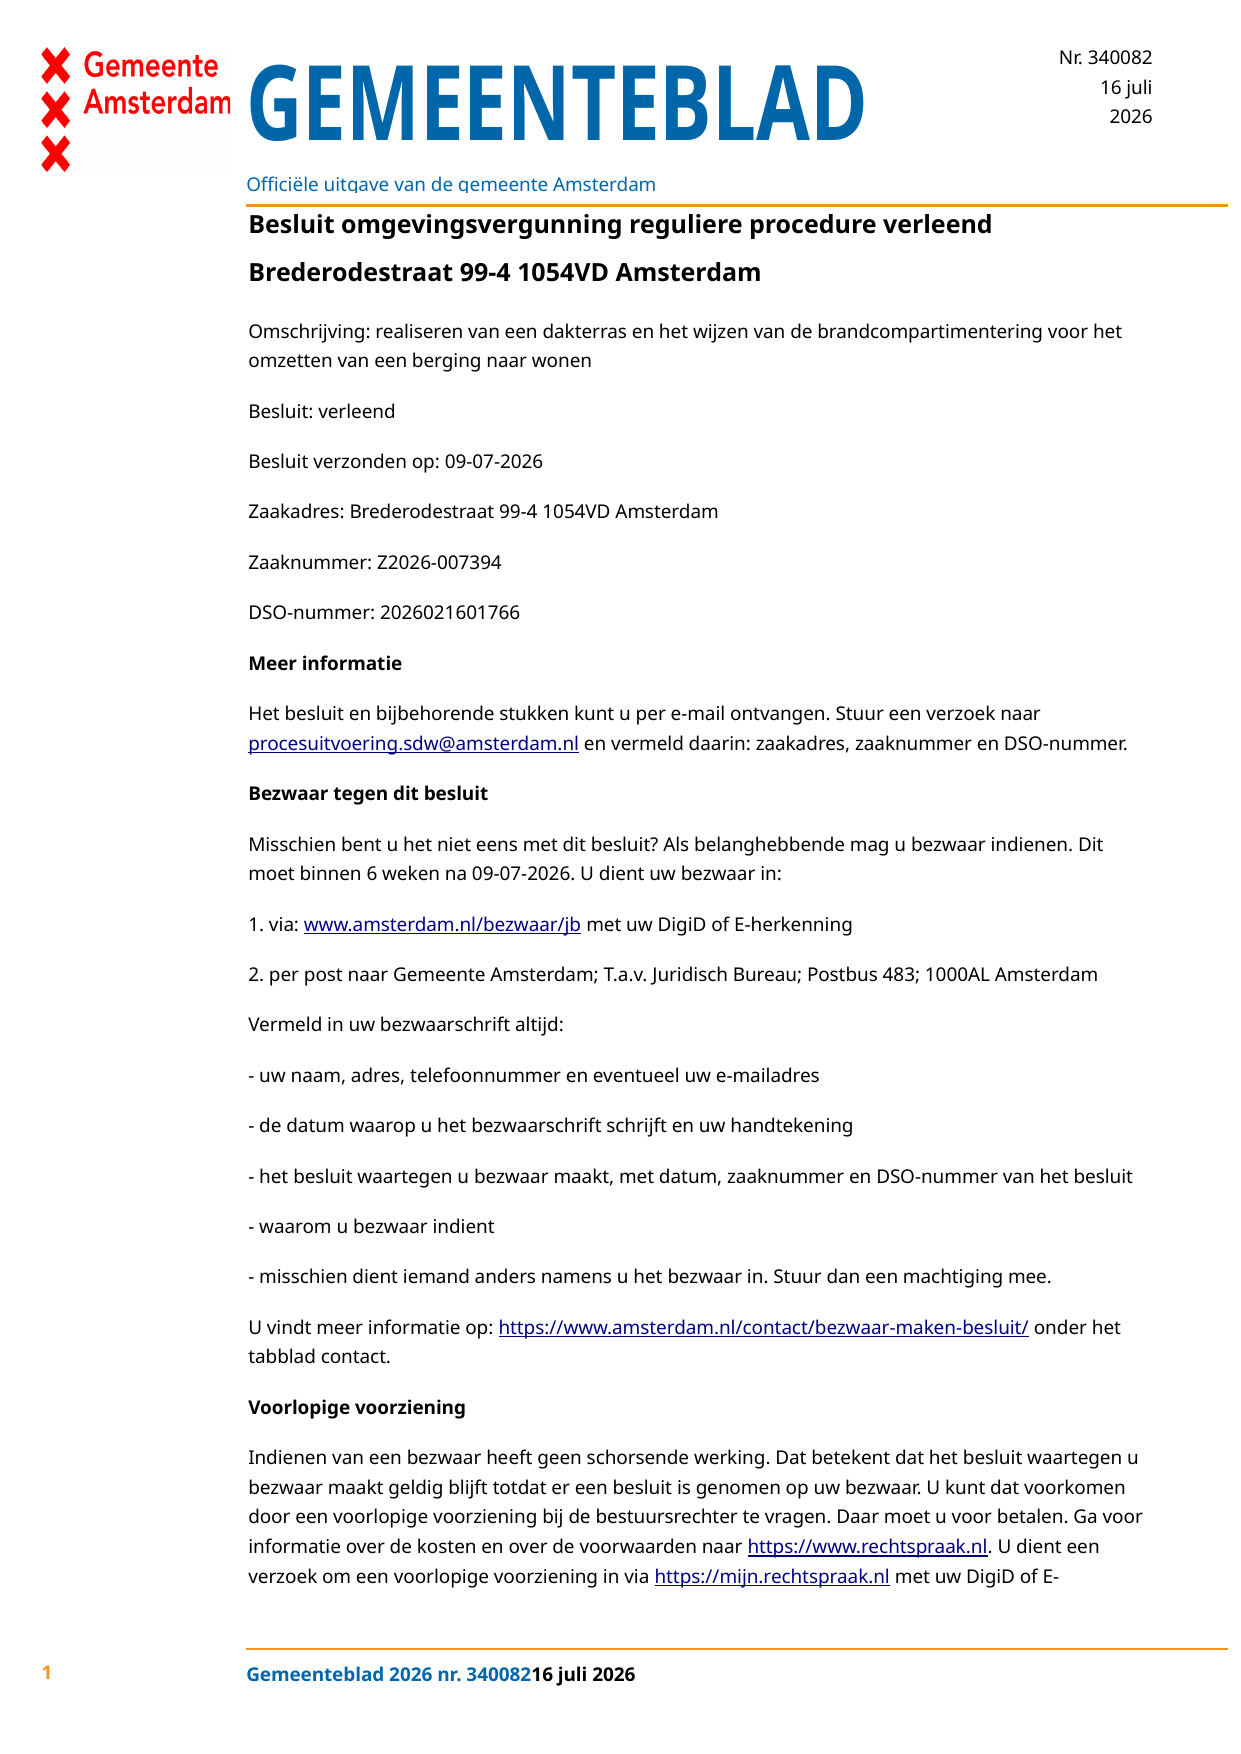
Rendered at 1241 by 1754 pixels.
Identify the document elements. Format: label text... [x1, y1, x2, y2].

text - misschien dient iemand anders namens u het bezwaar in. Stuur dan een machtiging mee. [248, 1264, 1152, 1289]
text 1. via: www.amsterdam.nl/bezwaar/jb met uw DigiD of E-herkenning [248, 911, 1152, 937]
text - de datum waarop u het bezwaarschrift schrijft en uw handtekening [248, 1112, 1152, 1138]
text Misschien bent u het niet eens met dit besluit? Als belanghebbende mag u bezwaar indienen. Dit moet binnen 6 weken na 09-07-2026. U dient uw bezwaar in: [248, 831, 1152, 886]
text 2. per post naar Gemeente Amsterdam; T.a.v. Juridisch Bureau; Postbus 483; 1000AL Amsterdam [248, 961, 1152, 987]
text - waarom u bezwaar indient [248, 1213, 1152, 1239]
text Omschrijving: realiseren van een dakterras en het wijzen van de brandcompartimentering voor het omzetten van een berging naar wonen [248, 318, 1152, 373]
text Indienen van een bezwaar heeft geen schorsende werking. Dat betekent dat het besluit waartegen u bezwaar maakt geldig blijft totdat er een besluit is genomen op uw bezwaar. U kunt dat voorkomen door een voorlopige voorziening bij de bestuursrechter te vragen. Daar moet u voor betalen. Ga voor informatie over de kosten en over de voorwaarden naar https://www.rechtspraak.nl. U dient een verzoek om een voorlopige voorziening in via https://mijn.rechtspraak.nl met uw DigiD of E- [248, 1444, 1152, 1589]
text Besluit verzonden op: 09-07-2026 [248, 448, 1152, 474]
text DSO-nummer: 2026021601766 [248, 599, 1152, 625]
text Bezwaar tegen dit besluit [248, 780, 1152, 806]
text - uw naam, adres, telefoonnummer en eventueel uw e-mailadres [248, 1062, 1152, 1088]
picture [41, 47, 231, 172]
text Het besluit en bijbehorende stukken kunt u per e-mail ontvangen. Stuur een verzoek naar procesuitvoering.sdw@amsterdam.nl en vermeld daarin: zaakadres, zaaknummer en DSO-nummer. [248, 700, 1152, 756]
text Voorlopige voorziening [248, 1394, 1152, 1420]
text - het besluit waartegen u bezwaar maakt, met datum, zaaknummer en DSO-nummer van het besluit [248, 1163, 1152, 1189]
text Besluit: verleend [248, 398, 1152, 424]
text Vermeld in uw bezwaarschrift altijd: [248, 1012, 1152, 1037]
text Besluit omgevingsvergunning reguliere procedure verleend Brederodestraat 99-4 1054VD Amsterdam [248, 207, 1152, 288]
text U vindt meer informatie op: https://www.amsterdam.nl/contact/bezwaar-maken-besluit/ onder het tabblad contact. [248, 1314, 1152, 1369]
text Zaaknummer: Z2026-007394 [248, 549, 1152, 575]
text Zaakadres: Brederodestraat 99-4 1054VD Amsterdam [248, 499, 1152, 524]
text Meer informatie [248, 650, 1152, 676]
